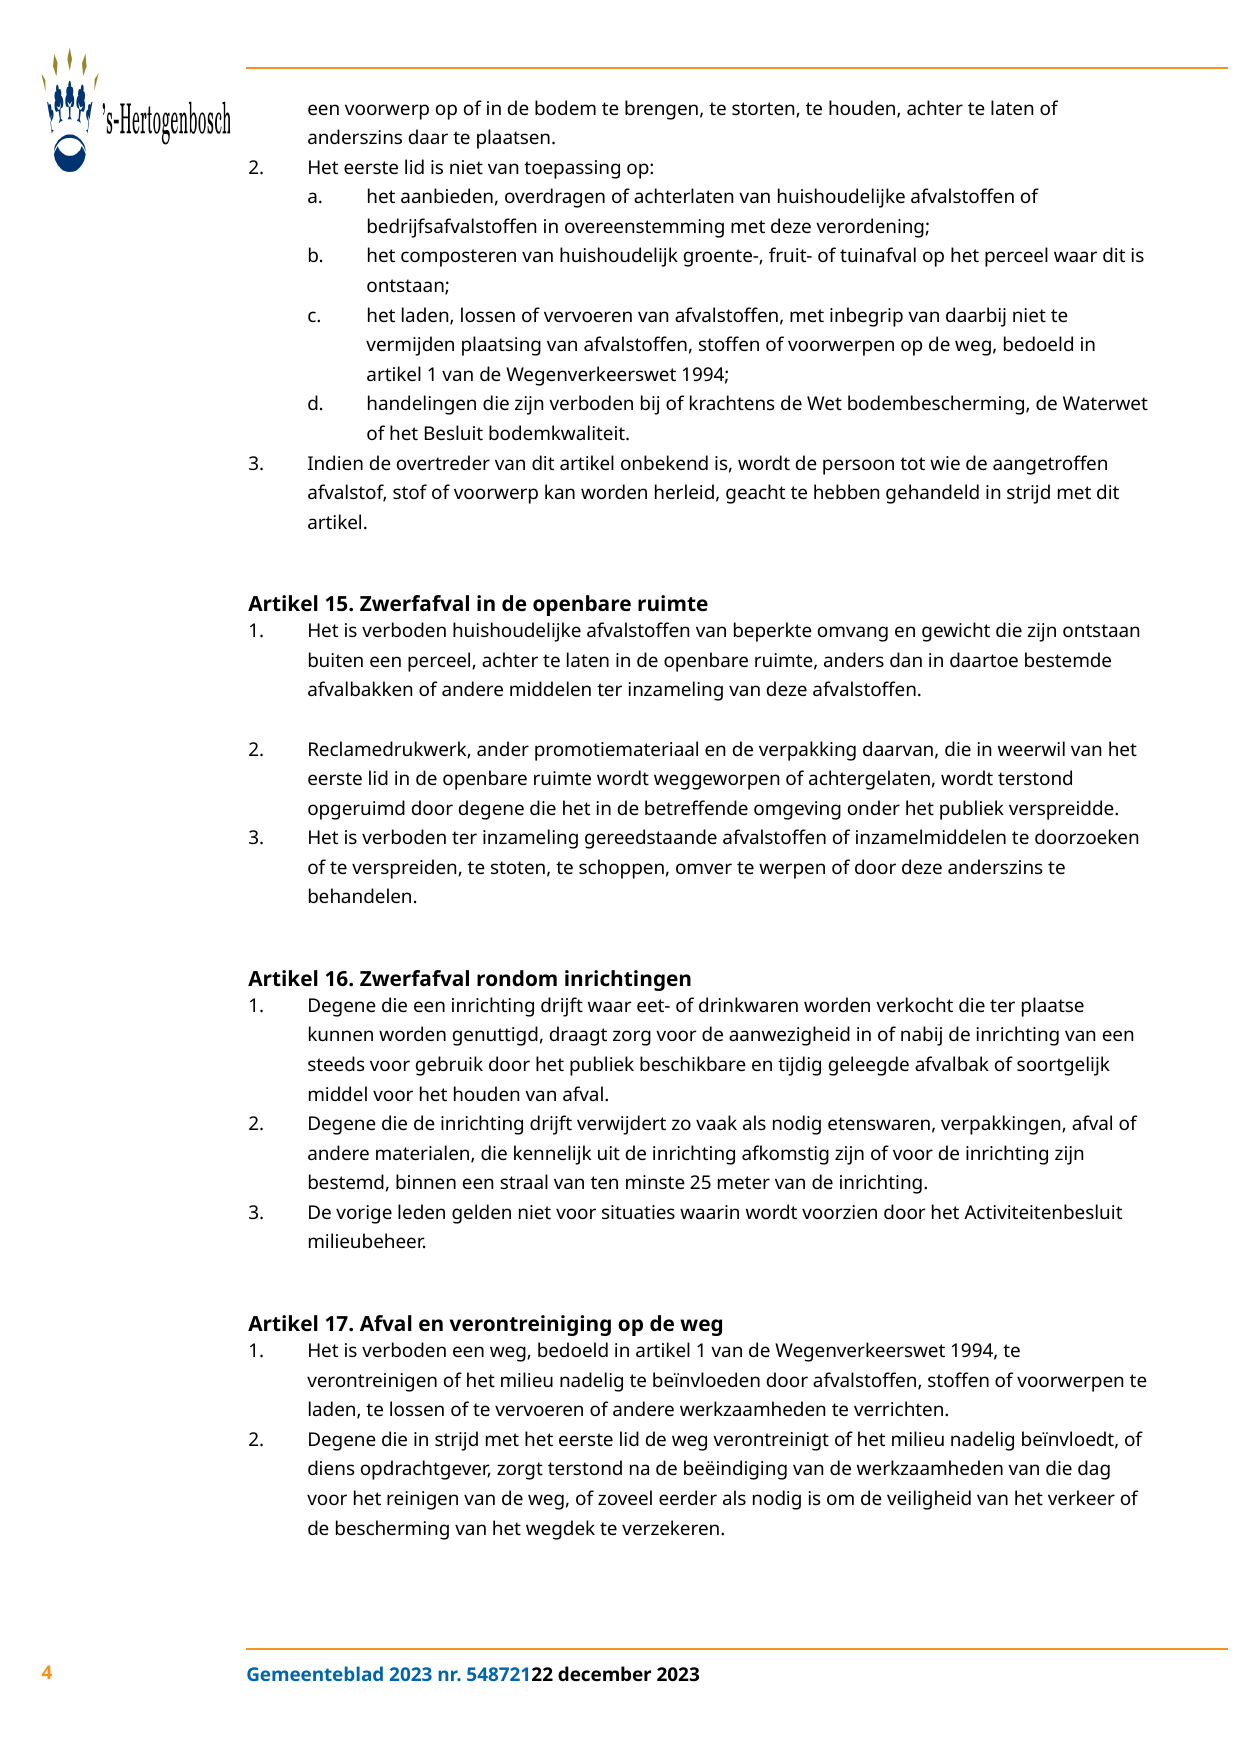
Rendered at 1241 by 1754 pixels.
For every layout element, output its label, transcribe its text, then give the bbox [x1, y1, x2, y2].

text Artikel 15. Zwerfafval in de openbare ruimte [248, 589, 1152, 617]
list Reclamedrukwerk, ander promotiemateriaal en de verpakking daarvan, die in weerwil van het eerste lid in de openbare ruimte wordt weggeworpen of achtergelaten, wordt terstond opgeruimd door degene die het in de betreffende omgeving onder het publiek verspreidde. [248, 736, 1152, 821]
list een voorwerp op of in de bodem te brengen, te storten, te houden, achter te laten of anderszins daar te plaatsen. [248, 95, 1152, 150]
list Het is verboden huishoudelijke afvalstoffen van beperkte omvang en gewicht die zijn ontstaan buiten een perceel, achter te laten in de openbare ruimte, anders dan in daartoe bestemde afvalbakken of andere middelen ter inzameling van deze afvalstoffen. [248, 617, 1152, 702]
list Degene die de inrichting drijft verwijdert zo vaak als nodig etenswaren, verpakkingen, afval of andere materialen, die kennelijk uit de inrichting afkomstig zijn of voor de inrichting zijn bestemd, binnen een straal van ten minste 25 meter van de inrichting. [248, 1110, 1152, 1195]
text Artikel 17. Afval en verontreiniging op de weg [248, 1309, 1152, 1337]
list Het is verboden ter inzameling gereedstaande afvalstoffen of inzamelmiddelen te doorzoeken of te verspreiden, te stoten, te schoppen, omver te werpen of door deze anderszins te behandelen. [248, 824, 1152, 909]
list Degene die een inrichting drijft waar eet- of drinkwaren worden verkocht die ter plaatse kunnen worden genuttigd, draagt zorg voor de aanwezigheid in of nabij de inrichting van een steeds voor gebruik door het publiek beschikbare en tijdig geleegde afvalbak of soortgelijk middel voor het houden van afval. [248, 992, 1152, 1107]
list De vorige leden gelden niet voor situaties waarin wordt voorzien door het Activiteitenbesluit milieubeheer. [248, 1199, 1152, 1254]
list Degene die in strijd met het eerste lid de weg verontreinigt of het milieu nadelig beïnvloedt, of diens opdrachtgever, zorgt terstond na de beëindiging van de werkzaamheden van die dag voor het reinigen van de weg, of zoveel eerder als nodig is om de veiligheid van het verkeer of de bescherming van het wegdek te verzekeren. [248, 1426, 1152, 1540]
list handelingen die zijn verboden bij of krachtens de Wet bodembescherming, de Waterwet of het Besluit bodemkwaliteit. [307, 391, 1152, 446]
list Het eerste lid is niet van toepassing op: [248, 154, 1152, 180]
list het composteren van huishoudelijk groente-, fruit- of tuinafval op het perceel waar dit is ontstaan; [307, 243, 1152, 298]
list het laden, lossen of vervoeren van afvalstoffen, met inbegrip van daarbij niet te vermijden plaatsing van afvalstoffen, stoffen of voorwerpen op de weg, bedoeld in artikel 1 van de Wegenverkeerswet 1994; [307, 302, 1152, 387]
picture [41, 47, 231, 172]
list het aanbieden, overdragen of achterlaten van huishoudelijke afvalstoffen of bedrijfsafvalstoffen in overeenstemming met deze verordening; [307, 183, 1152, 239]
text Artikel 16. Zwerfafval rondom inrichtingen [248, 964, 1152, 992]
list Indien de overtreder van dit artikel onbekend is, wordt de persoon tot wie de aangetroffen afvalstof, stof of voorwerp kan worden herleid, geacht te hebben gehandeld in strijd met dit artikel. [248, 450, 1152, 535]
list Het is verboden een weg, bedoeld in artikel 1 van de Wegenverkeerswet 1994, te verontreinigen of het milieu nadelig te beïnvloeden door afvalstoffen, stoffen of voorwerpen te laden, te lossen of te vervoeren of andere werkzaamheden te verrichten. [248, 1337, 1152, 1422]
